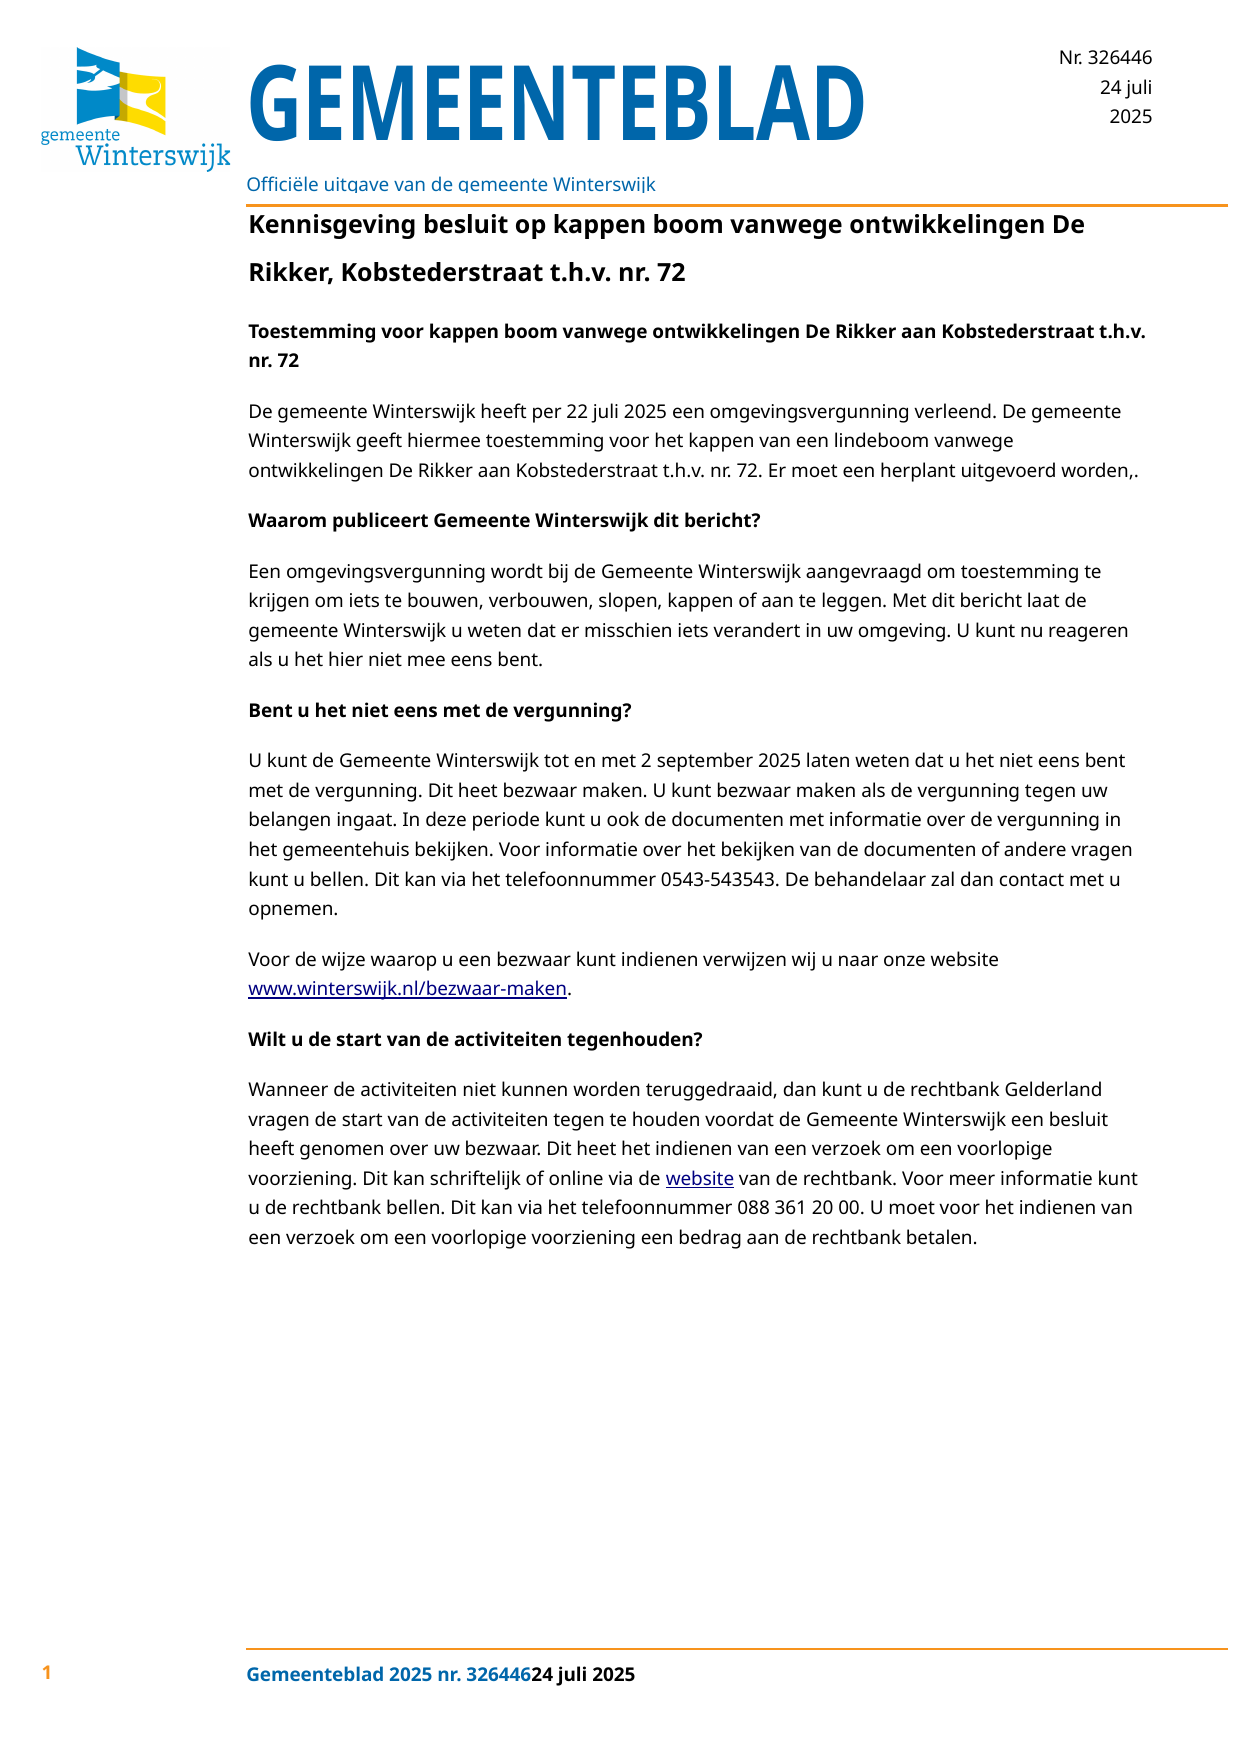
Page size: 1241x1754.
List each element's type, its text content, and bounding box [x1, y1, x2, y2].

picture [41, 47, 231, 172]
text Een omgevingsvergunning wordt bij de Gemeente Winterswijk aangevraagd om toestemming te krijgen om iets te bouwen, verbouwen, slopen, kappen of aan te leggen. Met dit bericht laat de gemeente Winterswijk u weten dat er misschien iets verandert in uw omgeving. U kunt nu reageren als u het hier niet mee eens bent. [248, 558, 1152, 672]
text Waarom publiceert Gemeente Winterswijk dit bericht? [248, 507, 1152, 533]
text De gemeente Winterswijk heeft per 22 juli 2025 een omgevingsvergunning verleend. De gemeente Winterswijk geeft hiermee toestemming voor het kappen van een lindeboom vanwege ontwikkelingen De Rikker aan Kobstederstraat t.h.v. nr. 72. Er moet een herplant uitgevoerd worden,. [248, 398, 1152, 483]
text Kennisgeving besluit op kappen boom vanwege ontwikkelingen De Rikker, Kobstederstraat t.h.v. nr. 72 [248, 207, 1152, 288]
text Wanneer de activiteiten niet kunnen worden teruggedraaid, dan kunt u de rechtbank Gelderland vragen de start van de activiteiten tegen te houden voordat de Gemeente Winterswijk een besluit heeft genomen over uw bezwaar. Dit heet het indienen van een verzoek om een voorlopige voorziening. Dit kan schriftelijk of online via de website van de rechtbank. Voor meer informatie kunt u de rechtbank bellen. Dit kan via het telefoonnummer 088 361 20 00. U moet voor het indienen van een verzoek om een voorlopige voorziening een bedrag aan de rechtbank betalen. [248, 1076, 1152, 1250]
text Toestemming voor kappen boom vanwege ontwikkelingen De Rikker aan Kobstederstraat t.h.v. nr. 72 [248, 318, 1152, 373]
text U kunt de Gemeente Winterswijk tot en met 2 september 2025 laten weten dat u het niet eens bent met de vergunning. Dit heet bezwaar maken. U kunt bezwaar maken als de vergunning tegen uw belangen ingaat. In deze periode kunt u ook de documenten met informatie over de vergunning in het gemeentehuis bekijken. Voor informatie over het bekijken van de documenten of andere vragen kunt u bellen. Dit kan via het telefoonnummer 0543-543543. De behandelaar zal dan contact met u opnemen. [248, 747, 1152, 921]
text Wilt u de start van de activiteiten tegenhouden? [248, 1026, 1152, 1052]
picture [225, 153, 231, 162]
text Voor de wijze waarop u een bezwaar kunt indienen verwijzen wij u naar onze website www.winterswijk.nl/bezwaar-maken. [248, 946, 1152, 1001]
text Bent u het niet eens met de vergunning? [248, 697, 1152, 723]
